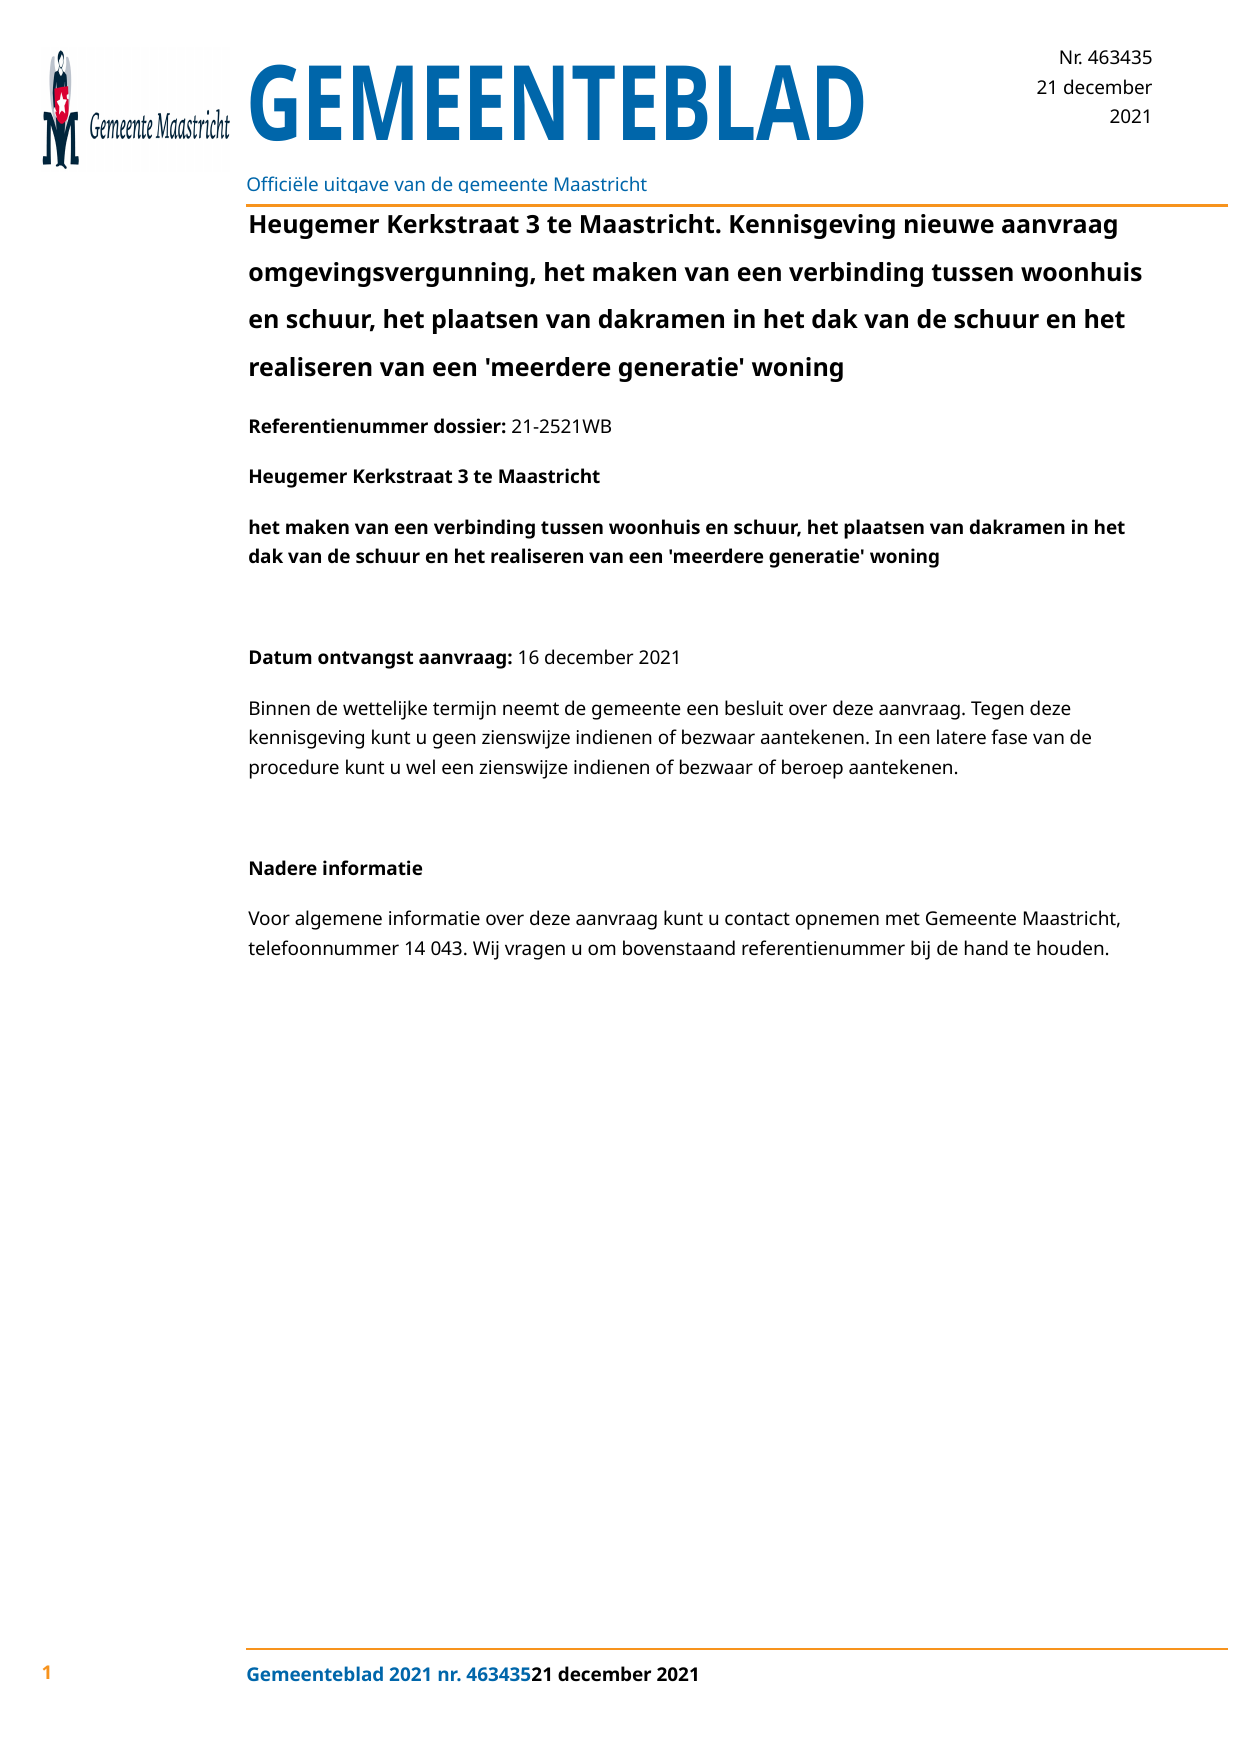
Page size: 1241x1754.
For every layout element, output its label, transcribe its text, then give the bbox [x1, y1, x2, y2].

text Voor algemene informatie over deze aanvraag kunt u contact opnemen met Gemeente Maastricht, telefoonnummer 14 043. Wij vragen u om bovenstaand referentienummer bij de hand te houden. [248, 905, 1152, 961]
text Referentienummer dossier: 21-2521WB [248, 413, 1152, 439]
text Heugemer Kerkstraat 3 te Maastricht. Kennisgeving nieuwe aanvraag omgevingsvergunning, het maken van een verbinding tussen woonhuis en schuur, het plaatsen van dakramen in het dak van de schuur en het realiseren van een 'meerdere generatie' woning [248, 207, 1152, 384]
text Nadere informatie [248, 855, 1152, 881]
text Heugemer Kerkstraat 3 te Maastricht [248, 463, 1152, 489]
text het maken van een verbinding tussen woonhuis en schuur, het plaatsen van dakramen in het dak van de schuur en het realiseren van een 'meerdere generatie' woning [248, 514, 1152, 569]
picture [41, 47, 231, 172]
text Binnen de wettelijke termijn neemt de gemeente een besluit over deze aanvraag. Tegen deze kennisgeving kunt u geen zienswijze indienen of bezwaar aantekenen. In een latere fase van de procedure kunt u wel een zienswijze indienen of bezwaar of beroep aantekenen. [248, 695, 1152, 780]
text Datum ontvangst aanvraag: 16 december 2021 [248, 644, 1152, 670]
